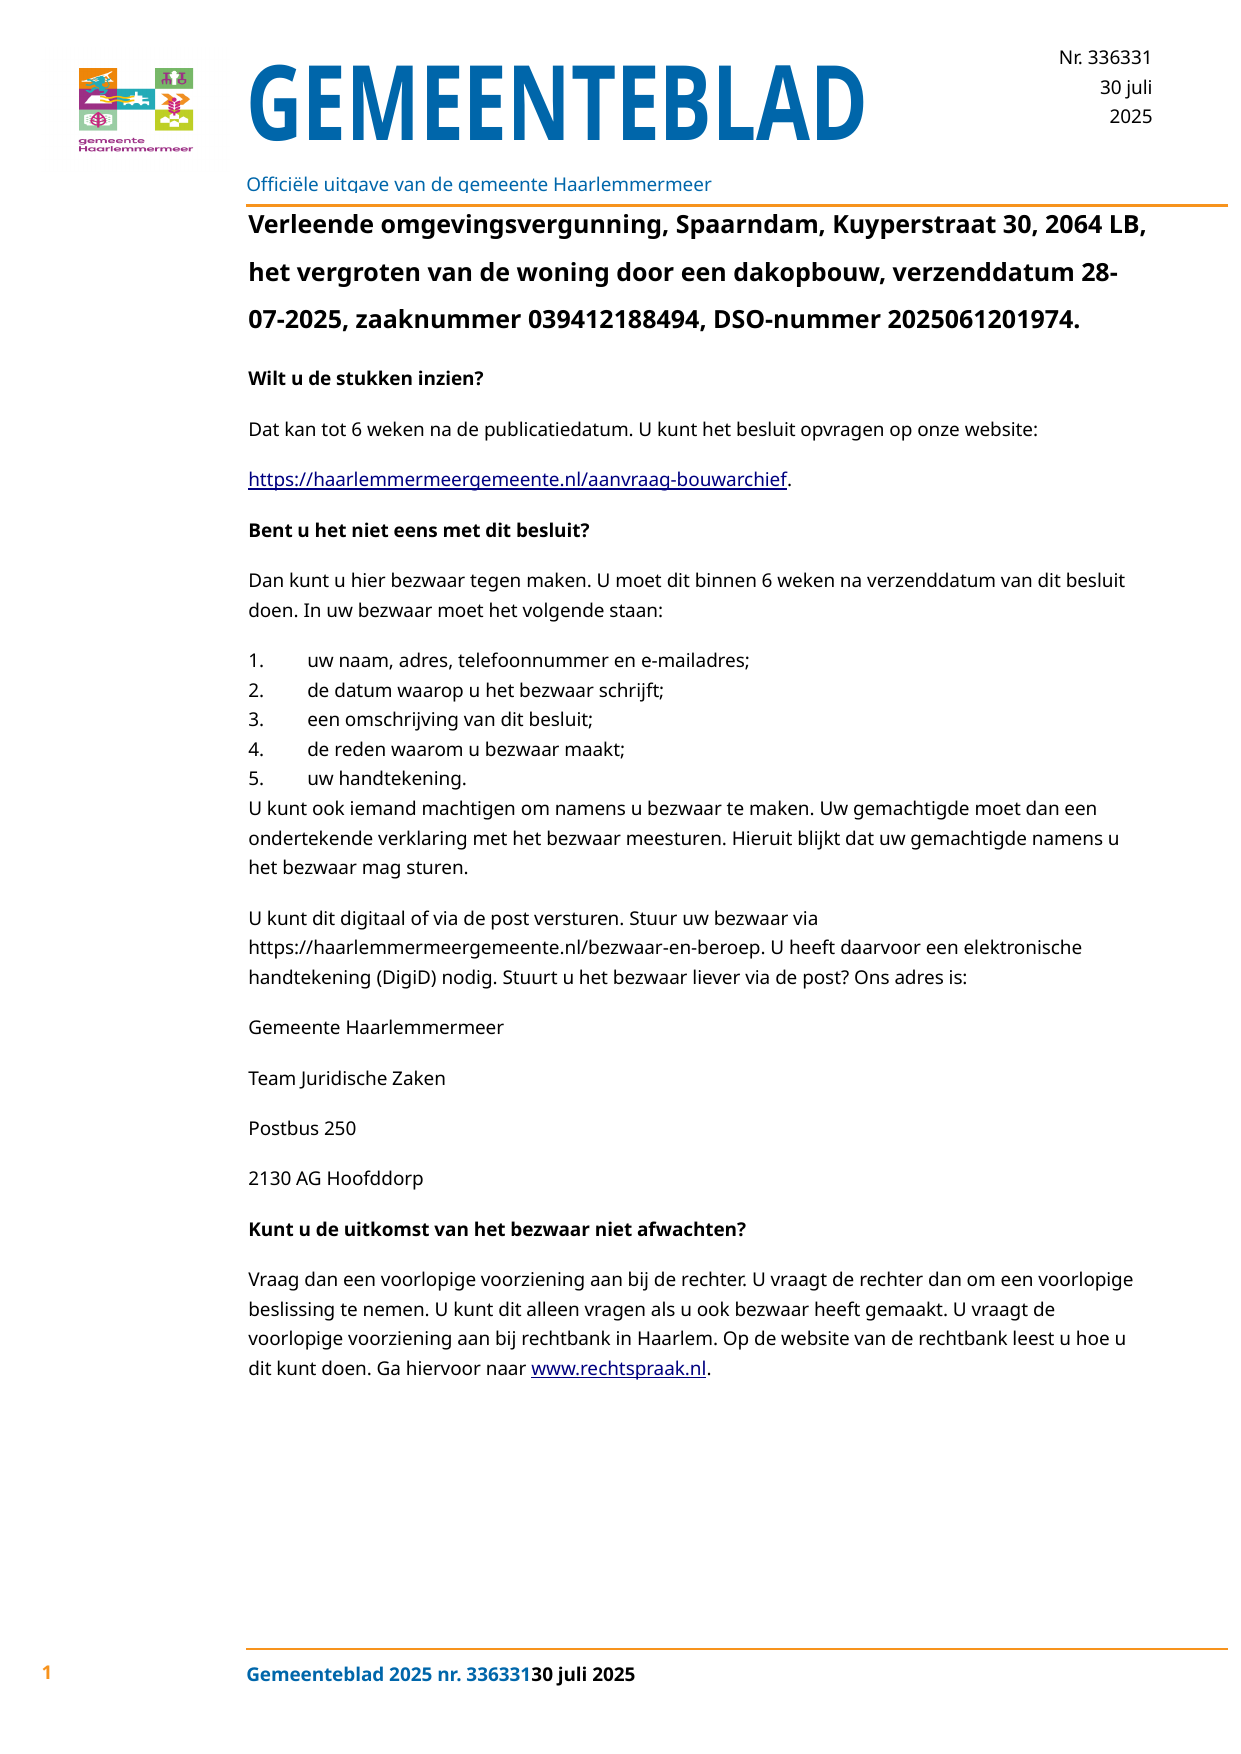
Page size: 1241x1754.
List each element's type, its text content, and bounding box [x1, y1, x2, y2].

list uw handtekening. [248, 766, 1152, 791]
text Dat kan tot 6 weken na de publicatiedatum. U kunt het besluit opvragen op onze website: [248, 416, 1152, 442]
list uw naam, adres, telefoonnummer en e-mailadres; [248, 647, 1152, 673]
text Bent u het niet eens met dit besluit? [248, 517, 1152, 542]
text U kunt ook iemand machtigen om namens u bezwaar te maken. Uw gemachtigde moet dan een ondertekende verklaring met het bezwaar meesturen. Hieruit blijkt dat uw gemachtigde namens u het bezwaar mag sturen. [248, 795, 1152, 880]
list de datum waarop u het bezwaar schrijft; [248, 677, 1152, 702]
text Verleende omgevingsvergunning, Spaarndam, Kuyperstraat 30, 2064 LB, het vergroten van de woning door een dakopbouw, verzenddatum 28-07-2025, zaaknummer 039412188494, DSO-nummer 2025061201974. [248, 207, 1152, 336]
text U kunt dit digitaal of via de post versturen. Stuur uw bezwaar via https://haarlemmermeergemeente.nl/bezwaar-en-beroep. U heeft daarvoor een elektronische handtekening (DigiD) nodig. Stuurt u het bezwaar liever via de post? Ons adres is: [248, 905, 1152, 989]
text Team Juridische Zaken [248, 1065, 1152, 1090]
text 2130 AG Hoofddorp [248, 1166, 1152, 1191]
picture [41, 47, 231, 172]
text Gemeente Haarlemmermeer [248, 1014, 1152, 1040]
text Vraag dan een voorlopige voorziening aan bij de rechter. U vraagt de rechter dan om een voorlopige beslissing te nemen. U kunt dit alleen vragen als u ook bezwaar heeft gemaakt. U vraagt de voorlopige voorziening aan bij rechtbank in Haarlem. Op de website van de rechtbank leest u hoe u dit kunt doen. Ga hiervoor naar www.rechtspraak.nl. [248, 1266, 1152, 1381]
list een omschrijving van dit besluit; [248, 706, 1152, 732]
text Wilt u de stukken inzien? [248, 366, 1152, 391]
text Postbus 250 [248, 1115, 1152, 1141]
list de reden waarom u bezwaar maakt; [248, 736, 1152, 762]
text Dan kunt u hier bezwaar tegen maken. U moet dit binnen 6 weken na verzenddatum van dit besluit doen. In uw bezwaar moet het volgende staan: [248, 567, 1152, 622]
text https://haarlemmermeergemeente.nl/aanvraag-bouwarchief. [248, 466, 1152, 492]
text Kunt u de uitkomst van het bezwaar niet afwachten? [248, 1216, 1152, 1242]
